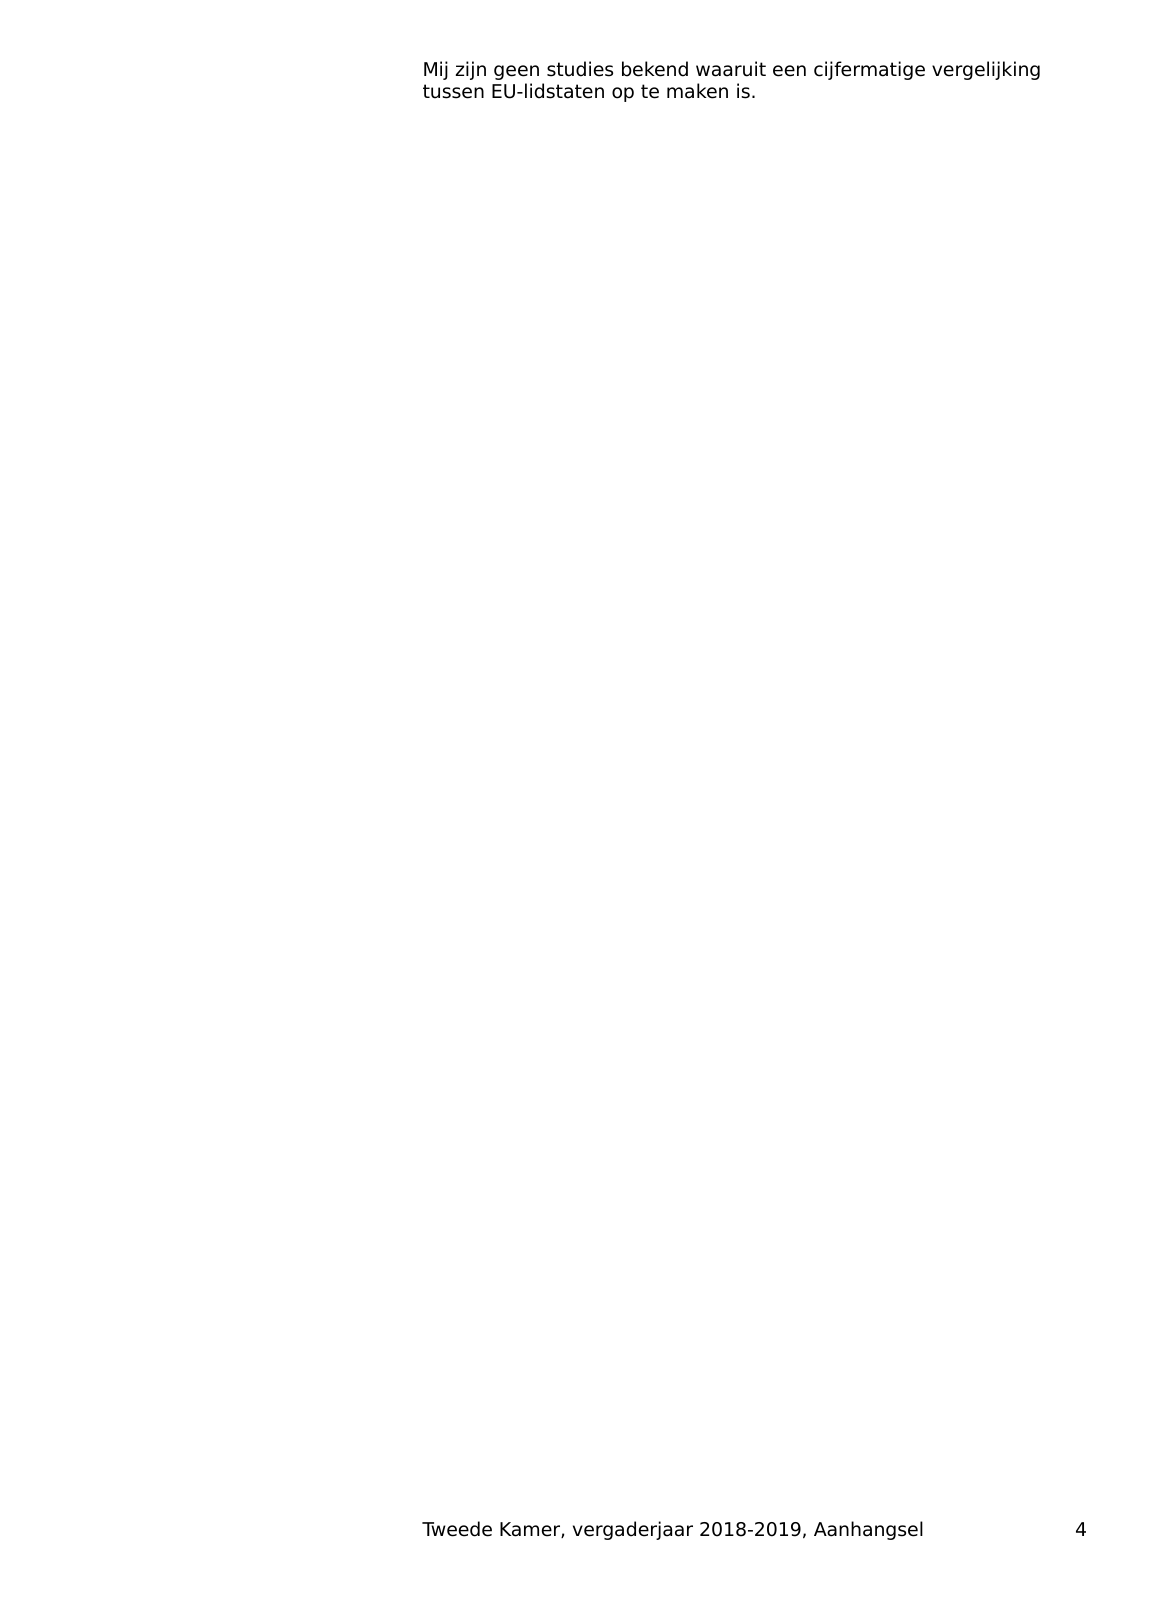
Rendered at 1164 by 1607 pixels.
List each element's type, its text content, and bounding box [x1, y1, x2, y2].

text Mij zijn geen studies bekend waaruit een cijfermatige vergelijking tussen EU-lidstaten op te maken is. [422, 59, 1087, 103]
